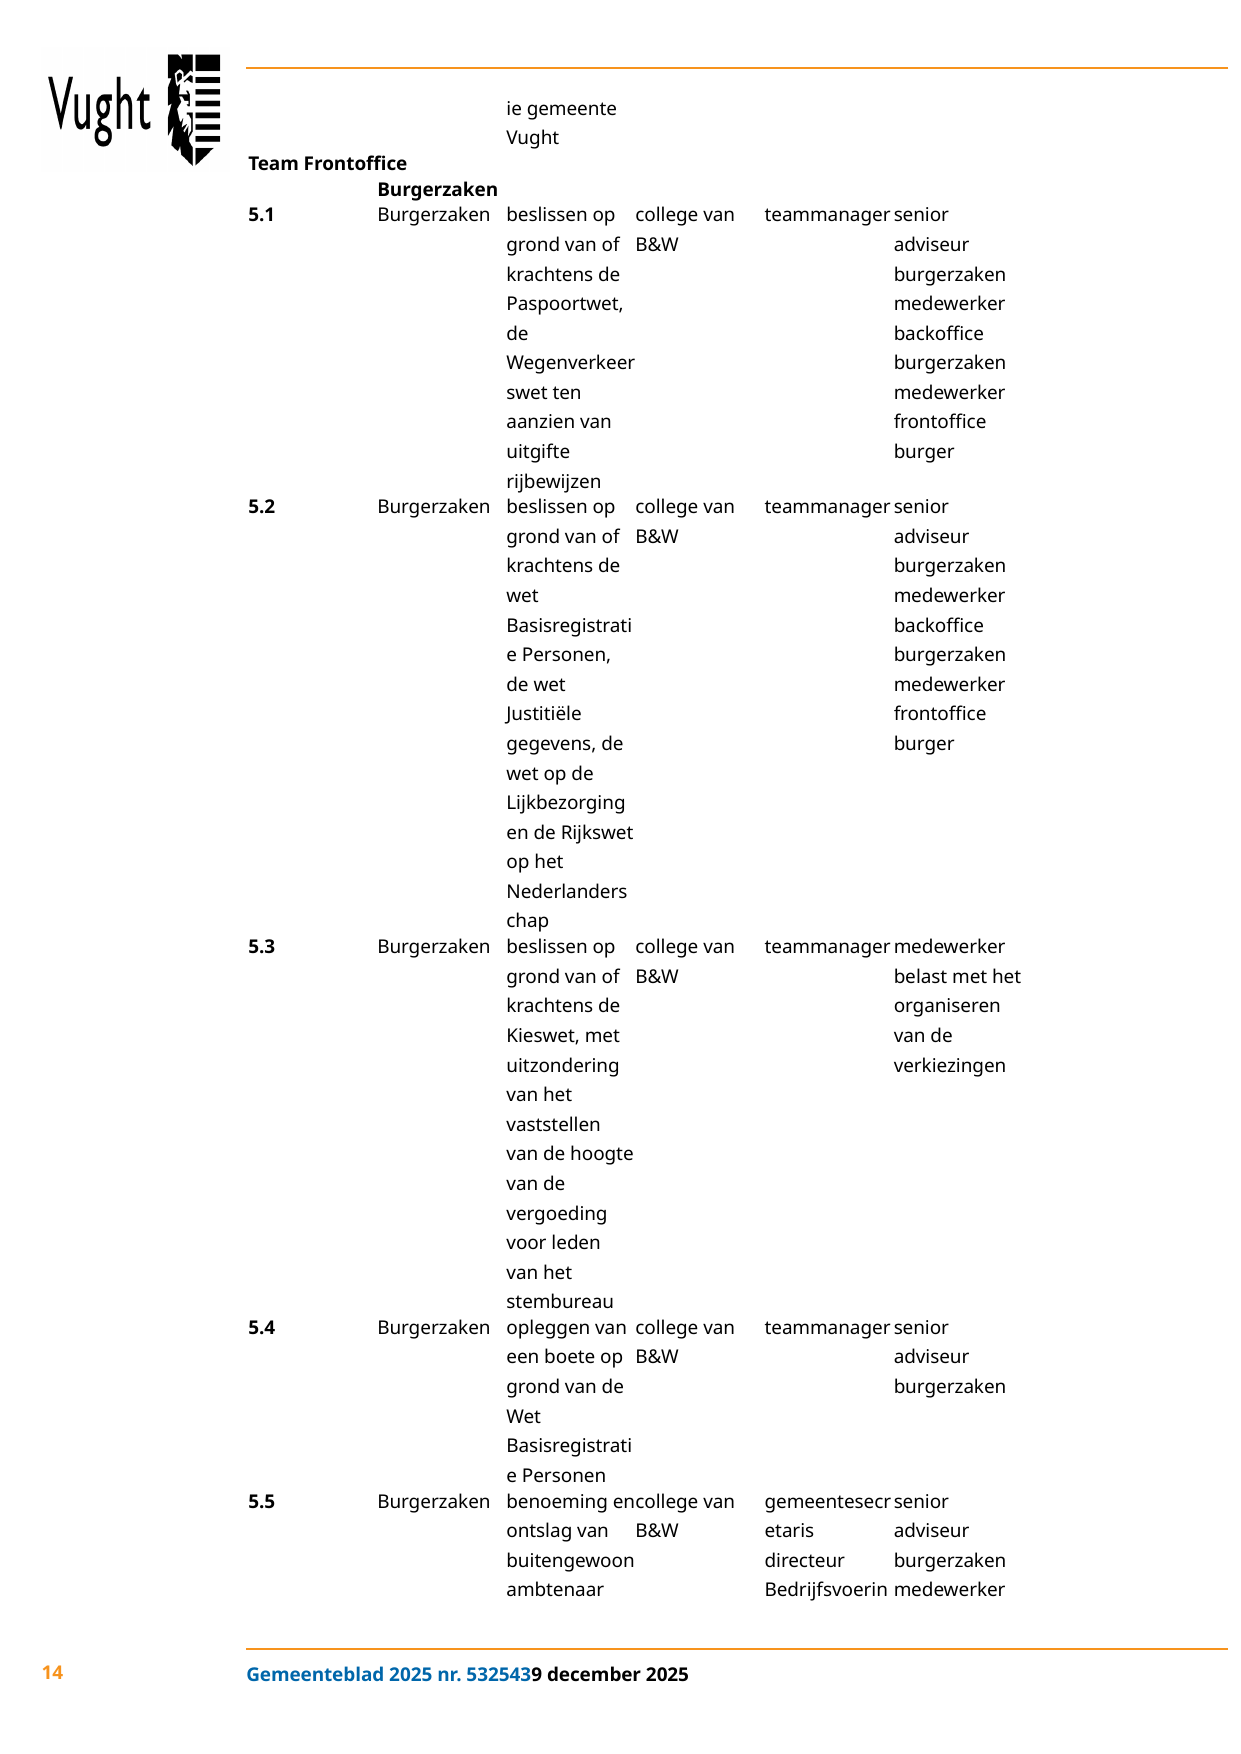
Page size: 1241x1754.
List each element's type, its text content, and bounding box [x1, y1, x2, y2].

table_cell [1023, 1488, 1152, 1602]
table_cell Burgerzaken [377, 1488, 506, 1602]
table_cell Burgerzaken [377, 494, 506, 933]
table_cell beslissen op grond van of krachtens de Paspoortwet, de Wegenverkeerswet ten aanzien van uitgifte rijbewijzen [506, 202, 635, 493]
table_cell [248, 176, 377, 202]
table_cell 5.5 [248, 1488, 377, 1602]
table_cell [1023, 1314, 1152, 1488]
table_cell medewerker belast met het organiseren van de verkiezingen [894, 934, 1022, 1314]
table_cell senior adviseur burgerzaken [894, 1314, 1022, 1488]
table_cell [1023, 202, 1152, 493]
table_cell [894, 95, 1022, 150]
table_cell 5.3 [248, 934, 377, 1314]
table_cell [1023, 176, 1152, 202]
table_cell beslissen op grond van of krachtens de wet Basisregistratie Personen, de wet Justitiële gegevens, de wet op de Lijkbezorging en de Rijkswet op het Nederlanderschap [506, 494, 635, 933]
table_cell [1023, 934, 1152, 1314]
table_cell senior adviseur burgerzaken medewerker backoffice burgerzaken medewerker frontoffice burger [894, 494, 1022, 933]
table_cell opleggen van een boete op grond van de Wet Basisregistratie Personen [506, 1314, 635, 1488]
table_cell teammanager [764, 494, 893, 933]
table_cell 5.1 [248, 202, 377, 493]
table_cell benoeming en ontslag van buitengewoon ambtenaar [506, 1488, 635, 1602]
table_cell beslissen op grond van of krachtens de Kieswet, met uitzondering van het vaststellen van de hoogte van de vergoeding voor leden van het stembureau [506, 934, 635, 1314]
table_cell [635, 95, 764, 150]
table_cell [248, 95, 377, 150]
picture [41, 47, 231, 172]
table_cell teammanager [764, 1314, 893, 1488]
table_cell gemeentesecretaris directeur Bedrijfsvoerin [764, 1488, 893, 1602]
table_cell [506, 176, 635, 202]
table_cell senior adviseur burgerzaken medewerker [894, 1488, 1022, 1602]
table_cell Team Frontoffice [248, 150, 1152, 176]
table_cell [764, 95, 893, 150]
table_cell college van B&W [635, 202, 764, 493]
table_cell Burgerzaken [377, 176, 506, 202]
table_cell [1023, 95, 1152, 150]
table_cell teammanager [764, 934, 893, 1314]
table_cell 5.2 [248, 494, 377, 933]
table_cell [635, 176, 764, 202]
table_cell Burgerzaken [377, 202, 506, 493]
table_cell [377, 95, 506, 150]
table_cell college van B&W [635, 1314, 764, 1488]
table_cell senior adviseur burgerzaken medewerker backoffice burgerzaken medewerker frontoffice burger [894, 202, 1022, 493]
table_cell [1023, 494, 1152, 933]
table_cell Burgerzaken [377, 934, 506, 1314]
table_cell college van B&W [635, 1488, 764, 1602]
table_cell 5.4 [248, 1314, 377, 1488]
table_cell ie gemeente Vught [506, 95, 635, 150]
table_cell teammanager [764, 202, 893, 493]
table_cell Burgerzaken [377, 1314, 506, 1488]
table_cell college van B&W [635, 494, 764, 933]
table_cell [764, 176, 893, 202]
table_cell college van B&W [635, 934, 764, 1314]
table_cell [894, 176, 1022, 202]
